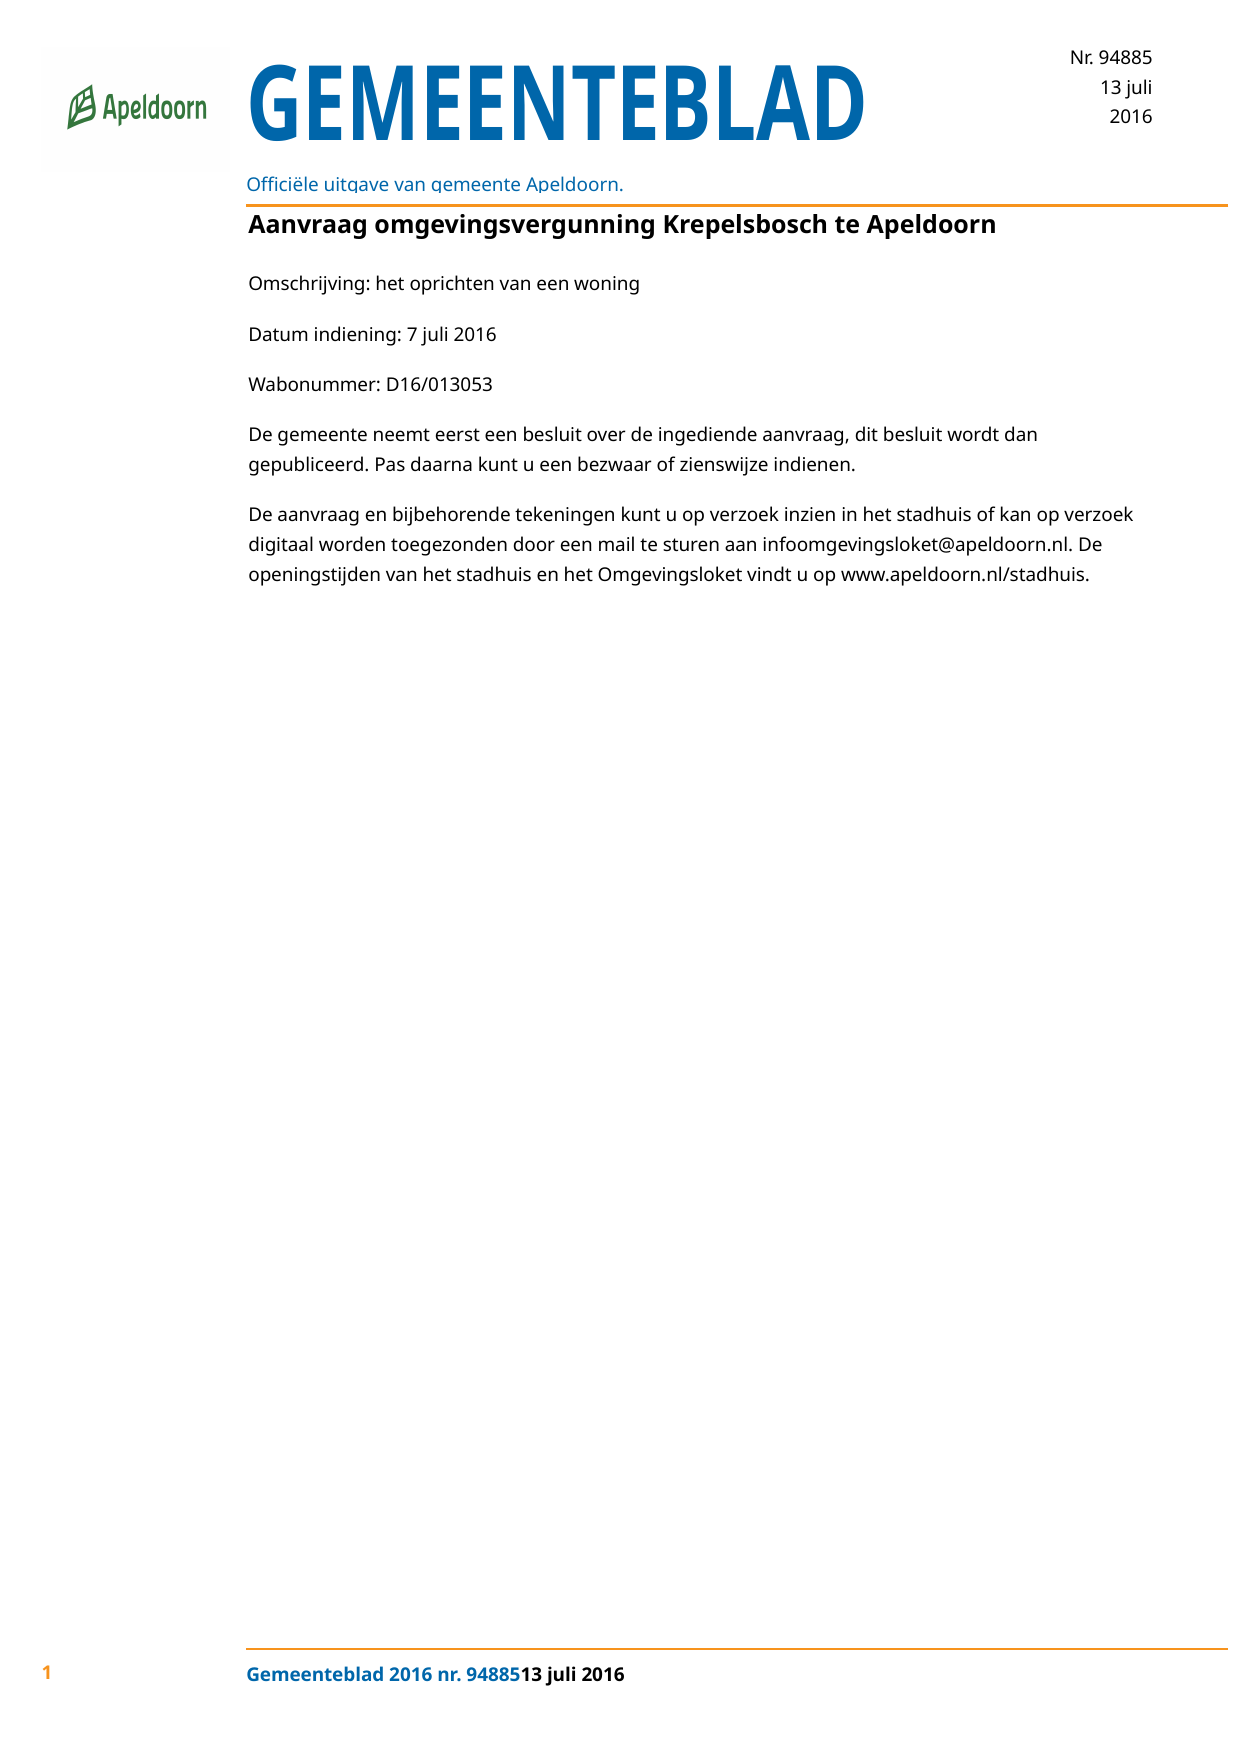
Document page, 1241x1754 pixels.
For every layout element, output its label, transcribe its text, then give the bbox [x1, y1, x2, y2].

text Omschrijving: het oprichten van een woning [248, 270, 1152, 296]
text De gemeente neemt eerst een besluit over de ingediende aanvraag, dit besluit wordt dan gepubliceerd. Pas daarna kunt u een bezwaar of zienswijze indienen. [248, 422, 1152, 477]
text Datum indiening: 7 juli 2016 [248, 321, 1152, 346]
text De aanvraag en bijbehorende tekeningen kunt u op verzoek inzien in het stadhuis of kan op verzoek digitaal worden toegezonden door een mail te sturen aan infoomgevingsloket@apeldoorn.nl. De openingstijden van het stadhuis en het Omgevingsloket vindt u op www.apeldoorn.nl/stadhuis. [248, 502, 1152, 586]
picture [41, 47, 231, 172]
text Aanvraag omgevingsvergunning Krepelsbosch te Apeldoorn [248, 207, 1152, 241]
text Wabonummer: D16/013053 [248, 371, 1152, 397]
